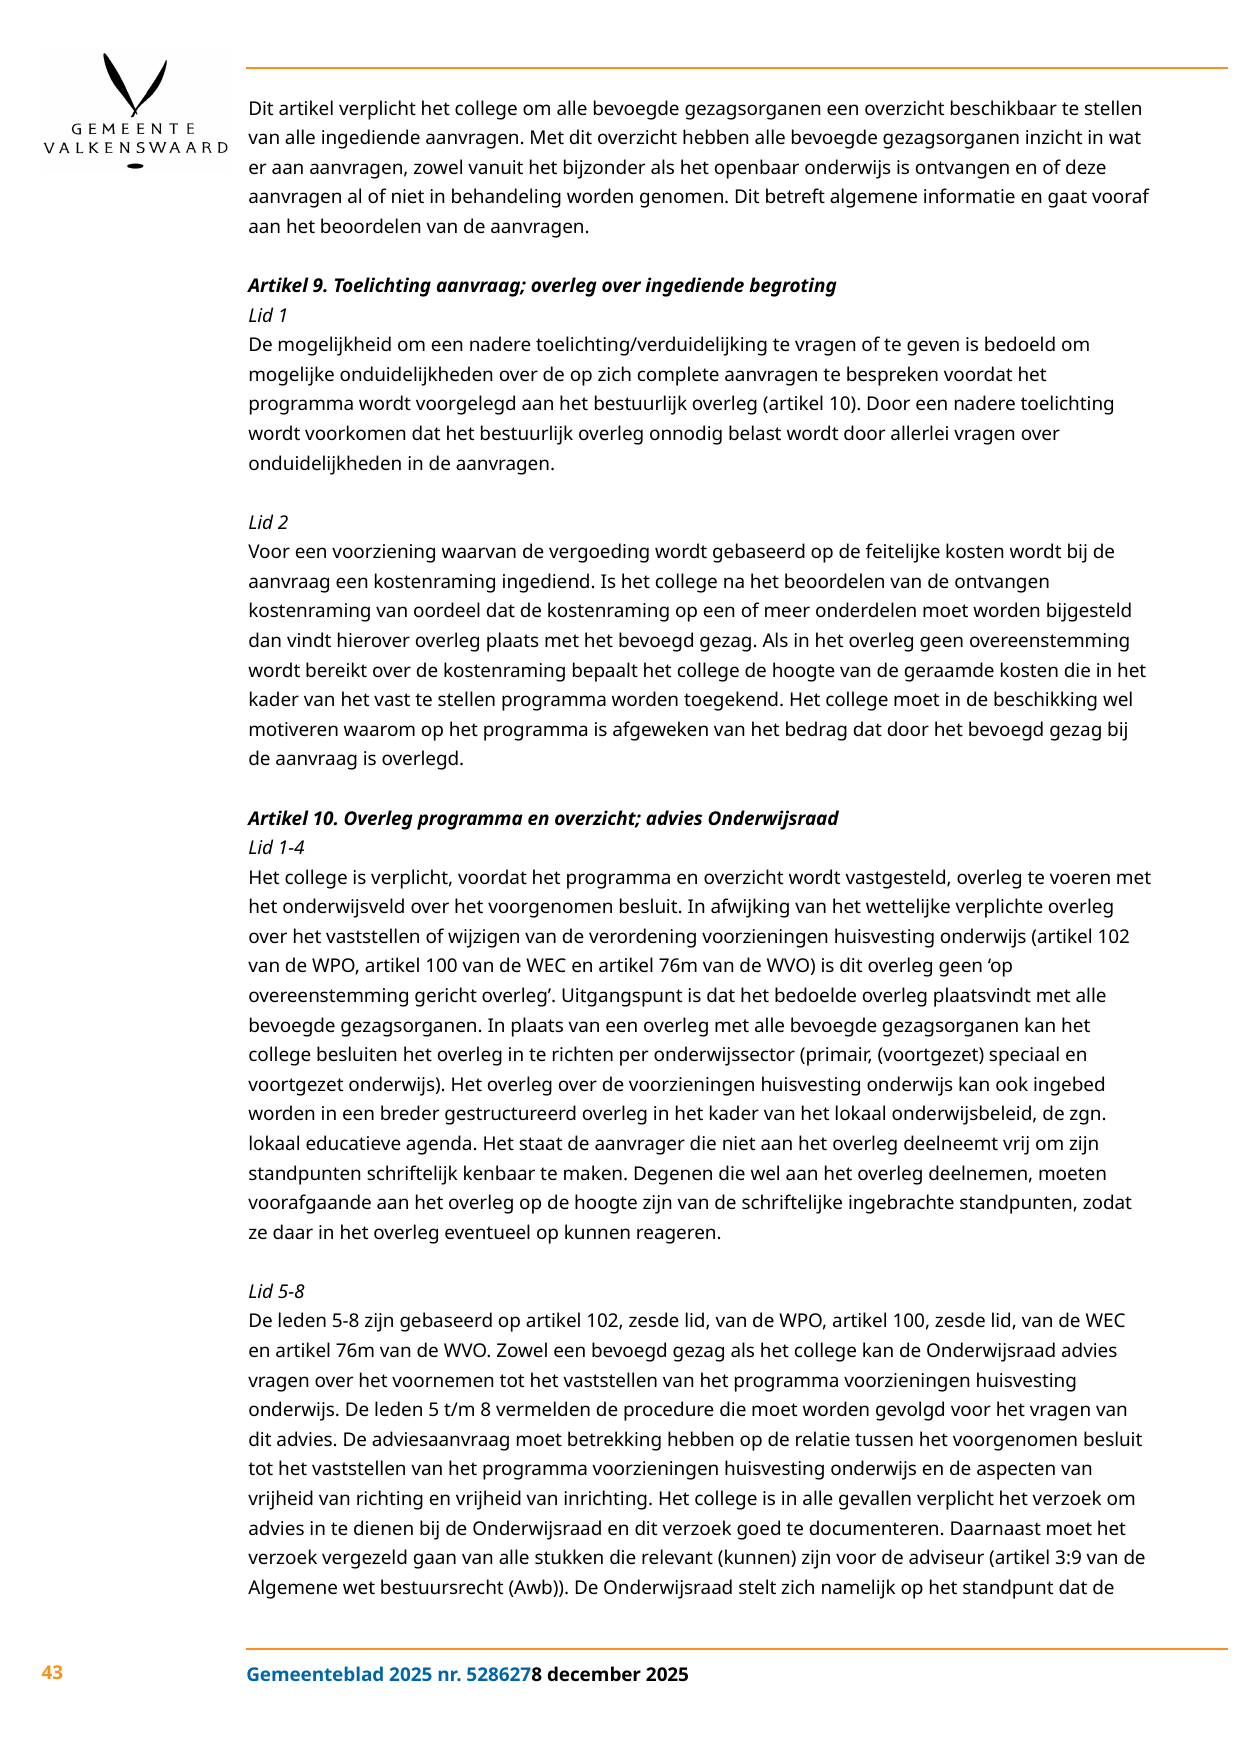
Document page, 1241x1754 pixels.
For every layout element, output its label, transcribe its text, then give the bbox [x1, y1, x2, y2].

text De mogelijkheid om een nadere toelichting/verduidelijking te vragen of te geven is bedoeld om mogelijke onduidelijkheden over de op zich complete aanvragen te bespreken voordat het programma wordt voorgelegd aan het bestuurlijk overleg (artikel 10). Door een nadere toelichting wordt voorkomen dat het bestuurlijk overleg onnodig belast wordt door allerlei vragen over onduidelijkheden in de aanvragen. [248, 331, 1152, 476]
text Artikel 10. Overleg programma en overzicht; advies Onderwijsraad [248, 805, 1152, 831]
text Dit artikel verplicht het college om alle bevoegde gezagsorganen een overzicht beschikbaar te stellen van alle ingediende aanvragen. Met dit overzicht hebben alle bevoegde gezagsorganen inzicht in wat er aan aanvragen, zowel vanuit het bijzonder als het openbaar onderwijs is ontvangen en of deze aanvragen al of niet in behandeling worden genomen. Dit betreft algemene informatie en gaat vooraf aan het beoordelen van de aanvragen. [248, 95, 1152, 239]
text Lid 2 [248, 509, 1152, 535]
picture [41, 47, 231, 172]
text Lid 5-8 [248, 1278, 1152, 1304]
text Lid 1-4 [248, 834, 1152, 860]
text De leden 5-8 zijn gebaseerd op artikel 102, zesde lid, van de WPO, artikel 100, zesde lid, van de WEC en artikel 76m van de WVO. Zowel een bevoegd gezag als het college kan de Onderwijsraad advies vragen over het voornemen tot het vaststellen van het programma voorzieningen huisvesting onderwijs. De leden 5 t/m 8 vermelden de procedure die moet worden gevolgd voor het vragen van dit advies. De adviesaanvraag moet betrekking hebben op de relatie tussen het voorgenomen besluit tot het vaststellen van het programma voorzieningen huisvesting onderwijs en de aspecten van vrijheid van richting en vrijheid van inrichting. Het college is in alle gevallen verplicht het verzoek om advies in te dienen bij de Onderwijsraad en dit verzoek goed te documenteren. Daarnaast moet het verzoek vergezeld gaan van alle stukken die relevant (kunnen) zijn voor de adviseur (artikel 3:9 van de Algemene wet bestuursrecht (Awb)). De Onderwijsraad stelt zich namelijk op het standpunt dat de [248, 1308, 1152, 1600]
text Lid 1 [248, 302, 1152, 328]
text Het college is verplicht, voordat het programma en overzicht wordt vastgesteld, overleg te voeren met het onderwijsveld over het voorgenomen besluit. In afwijking van het wettelijke verplichte overleg over het vaststellen of wijzigen van de verordening voorzieningen huisvesting onderwijs (artikel 102 van de WPO, artikel 100 van de WEC en artikel 76m van de WVO) is dit overleg geen ‘op overeenstemming gericht overleg’. Uitgangspunt is dat het bedoelde overleg plaatsvindt met alle bevoegde gezagsorganen. In plaats van een overleg met alle bevoegde gezagsorganen kan het college besluiten het overleg in te richten per onderwijssector (primair, (voortgezet) speciaal en voortgezet onderwijs). Het overleg over de voorzieningen huisvesting onderwijs kan ook ingebed worden in een breder gestructureerd overleg in het kader van het lokaal onderwijsbeleid, de zgn. lokaal educatieve agenda. Het staat de aanvrager die niet aan het overleg deelneemt vrij om zijn standpunten schriftelijk kenbaar te maken. Degenen die wel aan het overleg deelnemen, moeten voorafgaande aan het overleg op de hoogte zijn van de schriftelijke ingebrachte standpunten, zodat ze daar in het overleg eventueel op kunnen reageren. [248, 864, 1152, 1245]
text Artikel 9. Toelichting aanvraag; overleg over ingediende begroting [248, 272, 1152, 298]
text Voor een voorziening waarvan de vergoeding wordt gebaseerd op de feitelijke kosten wordt bij de aanvraag een kostenraming ingediend. Is het college na het beoordelen van de ontvangen kostenraming van oordeel dat de kostenraming op een of meer onderdelen moet worden bijgesteld dan vindt hierover overleg plaats met het bevoegd gezag. Als in het overleg geen overeenstemming wordt bereikt over de kostenraming bepaalt het college de hoogte van de geraamde kosten die in het kader van het vast te stellen programma worden toegekend. Het college moet in de beschikking wel motiveren waarom op het programma is afgeweken van het bedrag dat door het bevoegd gezag bij de aanvraag is overlegd. [248, 538, 1152, 771]
